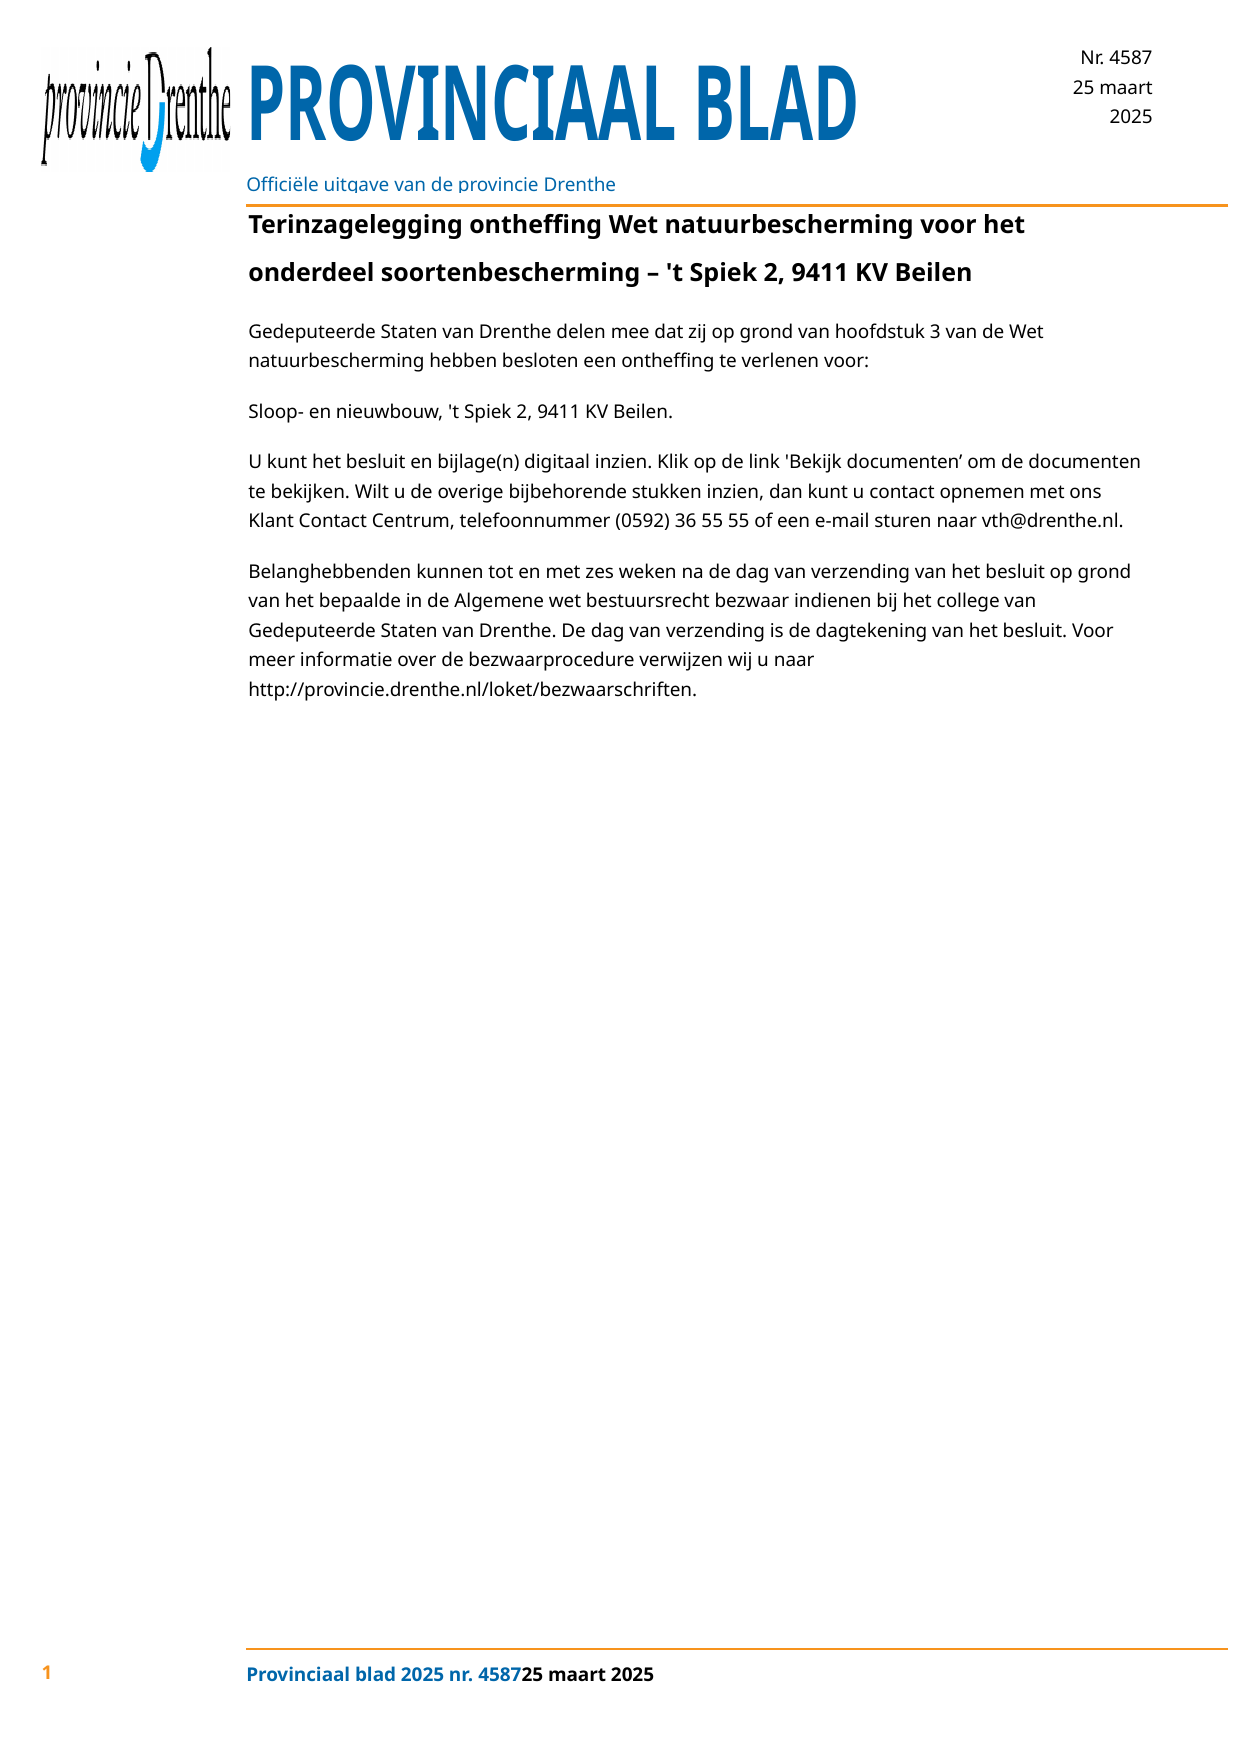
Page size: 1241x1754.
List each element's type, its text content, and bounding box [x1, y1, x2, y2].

text Sloop- en nieuwbouw, 't Spiek 2, 9411 KV Beilen. [248, 398, 1152, 424]
text Terinzagelegging ontheffing Wet natuurbescherming voor het onderdeel soortenbescherming – 't Spiek 2, 9411 KV Beilen [248, 207, 1152, 288]
text Belanghebbenden kunnen tot en met zes weken na de dag van verzending van het besluit op grond van het bepaalde in de Algemene wet bestuursrecht bezwaar indienen bij het college van Gedeputeerde Staten van Drenthe. De dag van verzending is de dagtekening van het besluit. Voor meer informatie over de bezwaarprocedure verwijzen wij u naar http://provincie.drenthe.nl/loket/bezwaarschriften. [248, 558, 1152, 702]
picture [41, 47, 231, 172]
text Gedeputeerde Staten van Drenthe delen mee dat zij op grond van hoofdstuk 3 van de Wet natuurbescherming hebben besloten een ontheffing te verlenen voor: [248, 318, 1152, 373]
text U kunt het besluit en bijlage(n) digitaal inzien. Klik op de link 'Bekijk documenten’ om de documenten te bekijken. Wilt u de overige bijbehorende stukken inzien, dan kunt u contact opnemen met ons Klant Contact Centrum, telefoonnummer (0592) 36 55 55 of een e-mail sturen naar vth@drenthe.nl. [248, 448, 1152, 533]
